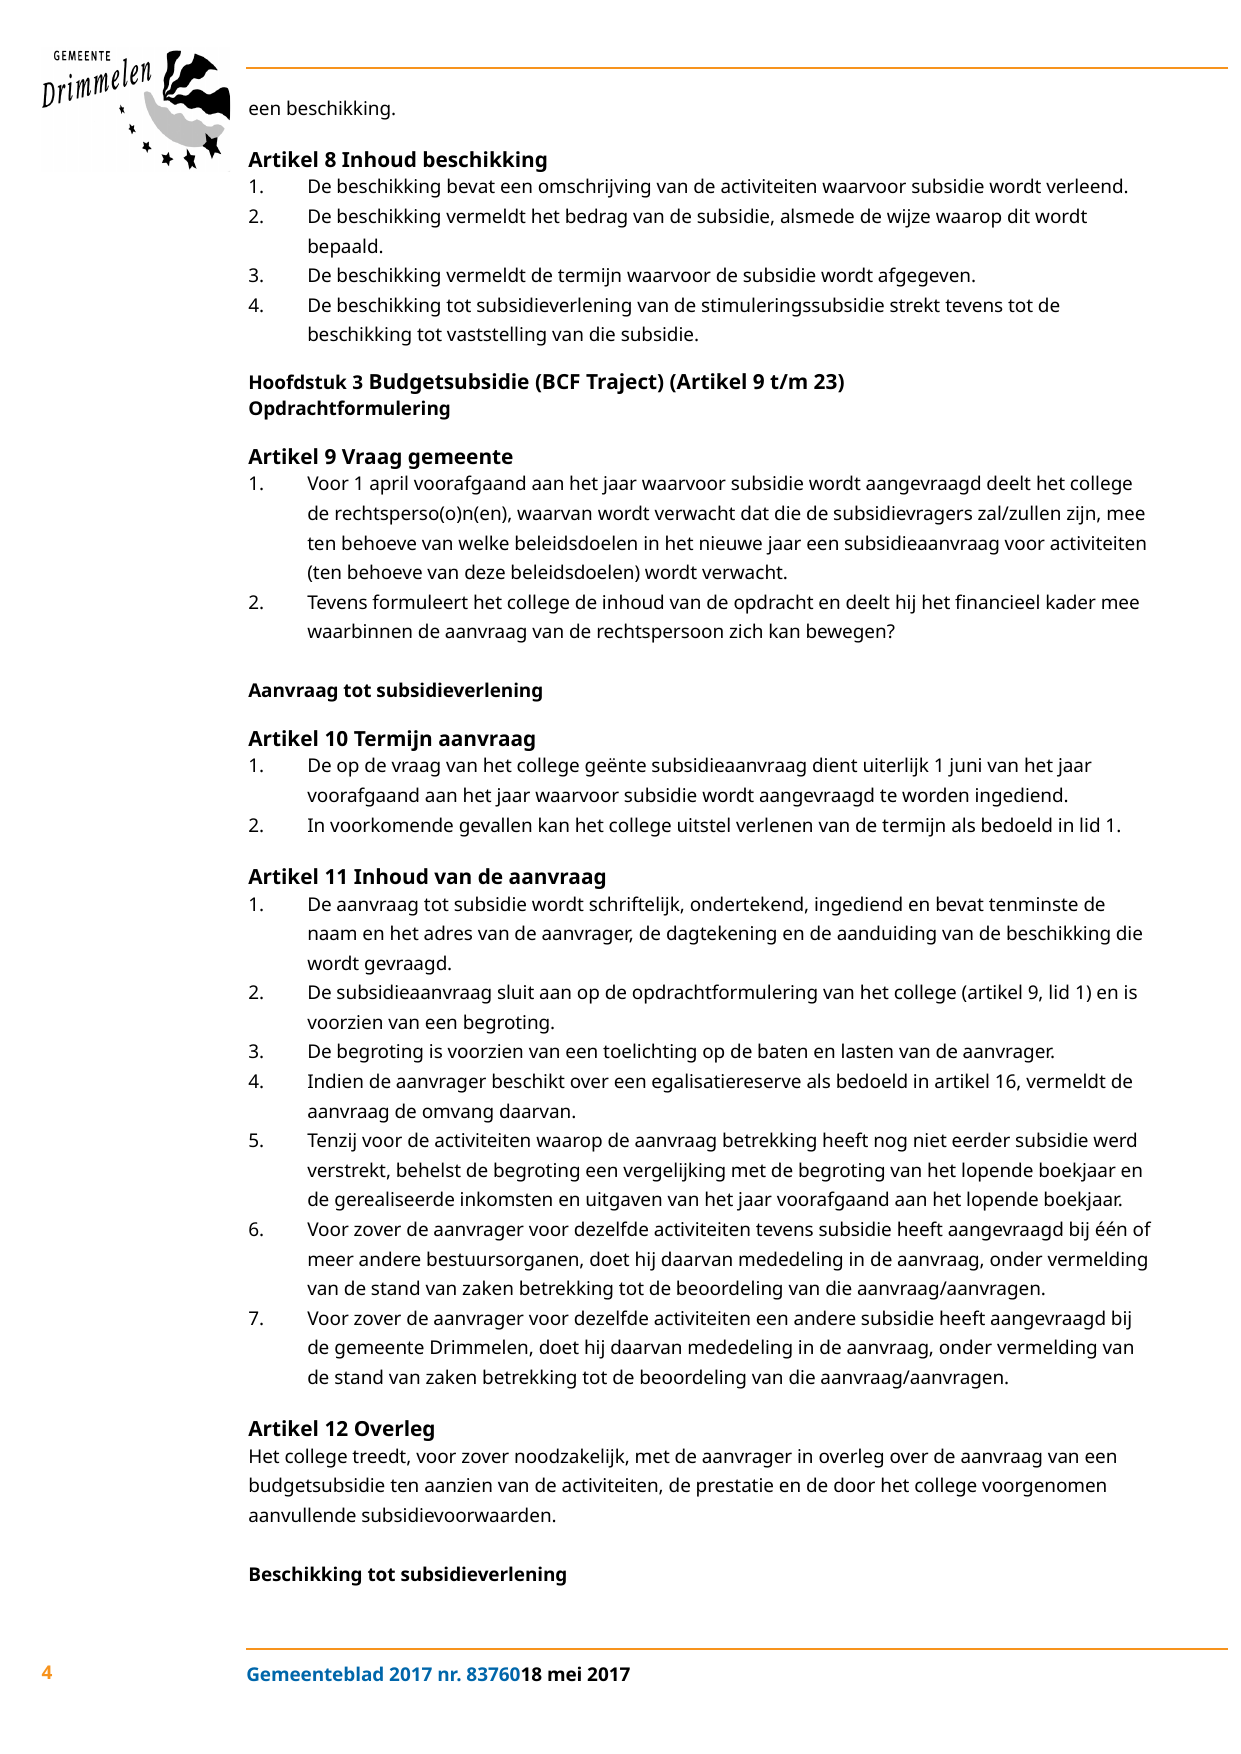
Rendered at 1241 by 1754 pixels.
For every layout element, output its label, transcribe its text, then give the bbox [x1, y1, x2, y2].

list De aanvraag tot subsidie wordt schriftelijk, ondertekend, ingediend en bevat tenminste de naam en het adres van de aanvrager, de dagtekening en de aanduiding van de beschikking die wordt gevraagd. [248, 891, 1152, 976]
text Opdrachtformulering [248, 396, 1152, 421]
list De beschikking vermeldt het bedrag van de subsidie, alsmede de wijze waarop dit wordt bepaald. [248, 203, 1152, 258]
text Artikel 8 Inhoud beschikking [248, 145, 1152, 174]
picture [41, 47, 231, 172]
list De subsidieaanvraag sluit aan op de opdrachtformulering van het college (artikel 9, lid 1) en is voorzien van een begroting. [248, 979, 1152, 1035]
text een beschikking. [248, 95, 1152, 121]
text Hoofdstuk 3 Budgetsubsidie (BCF Traject) (Artikel 9 t/m 23) [248, 367, 1152, 396]
text Het college treedt, voor zover noodzakelijk, met de aanvrager in overleg over de aanvraag van een budgetsubsidie ten aanzien van de activiteiten, de prestatie en de door het college voorgenomen aanvullende subsidievoorwaarden. [248, 1443, 1152, 1528]
list Voor 1 april voorafgaand aan het jaar waarvoor subsidie wordt aangevraagd deelt het college de rechtsperso(o)n(en), waarvan wordt verwacht dat die de subsidievragers zal/zullen zijn, mee ten behoeve van welke beleidsdoelen in het nieuwe jaar een subsidieaanvraag voor activiteiten (ten behoeve van deze beleidsdoelen) wordt verwacht. [248, 471, 1152, 585]
text Artikel 9 Vraag gemeente [248, 442, 1152, 471]
list De beschikking bevat een omschrijving van de activiteiten waarvoor subsidie wordt verleend. [248, 174, 1152, 199]
list Indien de aanvrager beschikt over een egalisatiereserve als bedoeld in artikel 16, vermeldt de aanvraag de omvang daarvan. [248, 1068, 1152, 1123]
list Tevens formuleert het college de inhoud van de opdracht en deelt hij het financieel kader mee waarbinnen de aanvraag van de rechtspersoon zich kan bewegen? [248, 589, 1152, 644]
text Artikel 10 Termijn aanvraag [248, 724, 1152, 753]
text Aanvraag tot subsidieverlening [248, 678, 1152, 703]
text Artikel 12 Overleg [248, 1414, 1152, 1443]
list De beschikking tot subsidieverlening van de stimuleringssubsidie strekt tevens tot de beschikking tot vaststelling van die subsidie. [248, 292, 1152, 347]
text Artikel 11 Inhoud van de aanvraag [248, 862, 1152, 891]
list De begroting is voorzien van een toelichting op de baten en lasten van de aanvrager. [248, 1039, 1152, 1064]
list De op de vraag van het college geënte subsidieaanvraag dient uiterlijk 1 juni van het jaar voorafgaand aan het jaar waarvoor subsidie wordt aangevraagd te worden ingediend. [248, 753, 1152, 808]
text Beschikking tot subsidieverlening [248, 1561, 1152, 1587]
list In voorkomende gevallen kan het college uitstel verlenen van de termijn als bedoeld in lid 1. [248, 812, 1152, 838]
list Voor zover de aanvrager voor dezelfde activiteiten tevens subsidie heeft aangevraagd bij één of meer andere bestuursorganen, doet hij daarvan mededeling in de aanvraag, onder vermelding van de stand van zaken betrekking tot de beoordeling van die aanvraag/aanvragen. [248, 1216, 1152, 1301]
list Tenzij voor de activiteiten waarop de aanvraag betrekking heeft nog niet eerder subsidie werd verstrekt, behelst de begroting een vergelijking met de begroting van het lopende boekjaar en de gerealiseerde inkomsten en uitgaven van het jaar voorafgaand aan het lopende boekjaar. [248, 1127, 1152, 1212]
list Voor zover de aanvrager voor dezelfde activiteiten een andere subsidie heeft aangevraagd bij de gemeente Drimmelen, doet hij daarvan mededeling in de aanvraag, onder vermelding van de stand van zaken betrekking tot de beoordeling van die aanvraag/aanvragen. [248, 1305, 1152, 1390]
list De beschikking vermeldt de termijn waarvoor de subsidie wordt afgegeven. [248, 262, 1152, 288]
